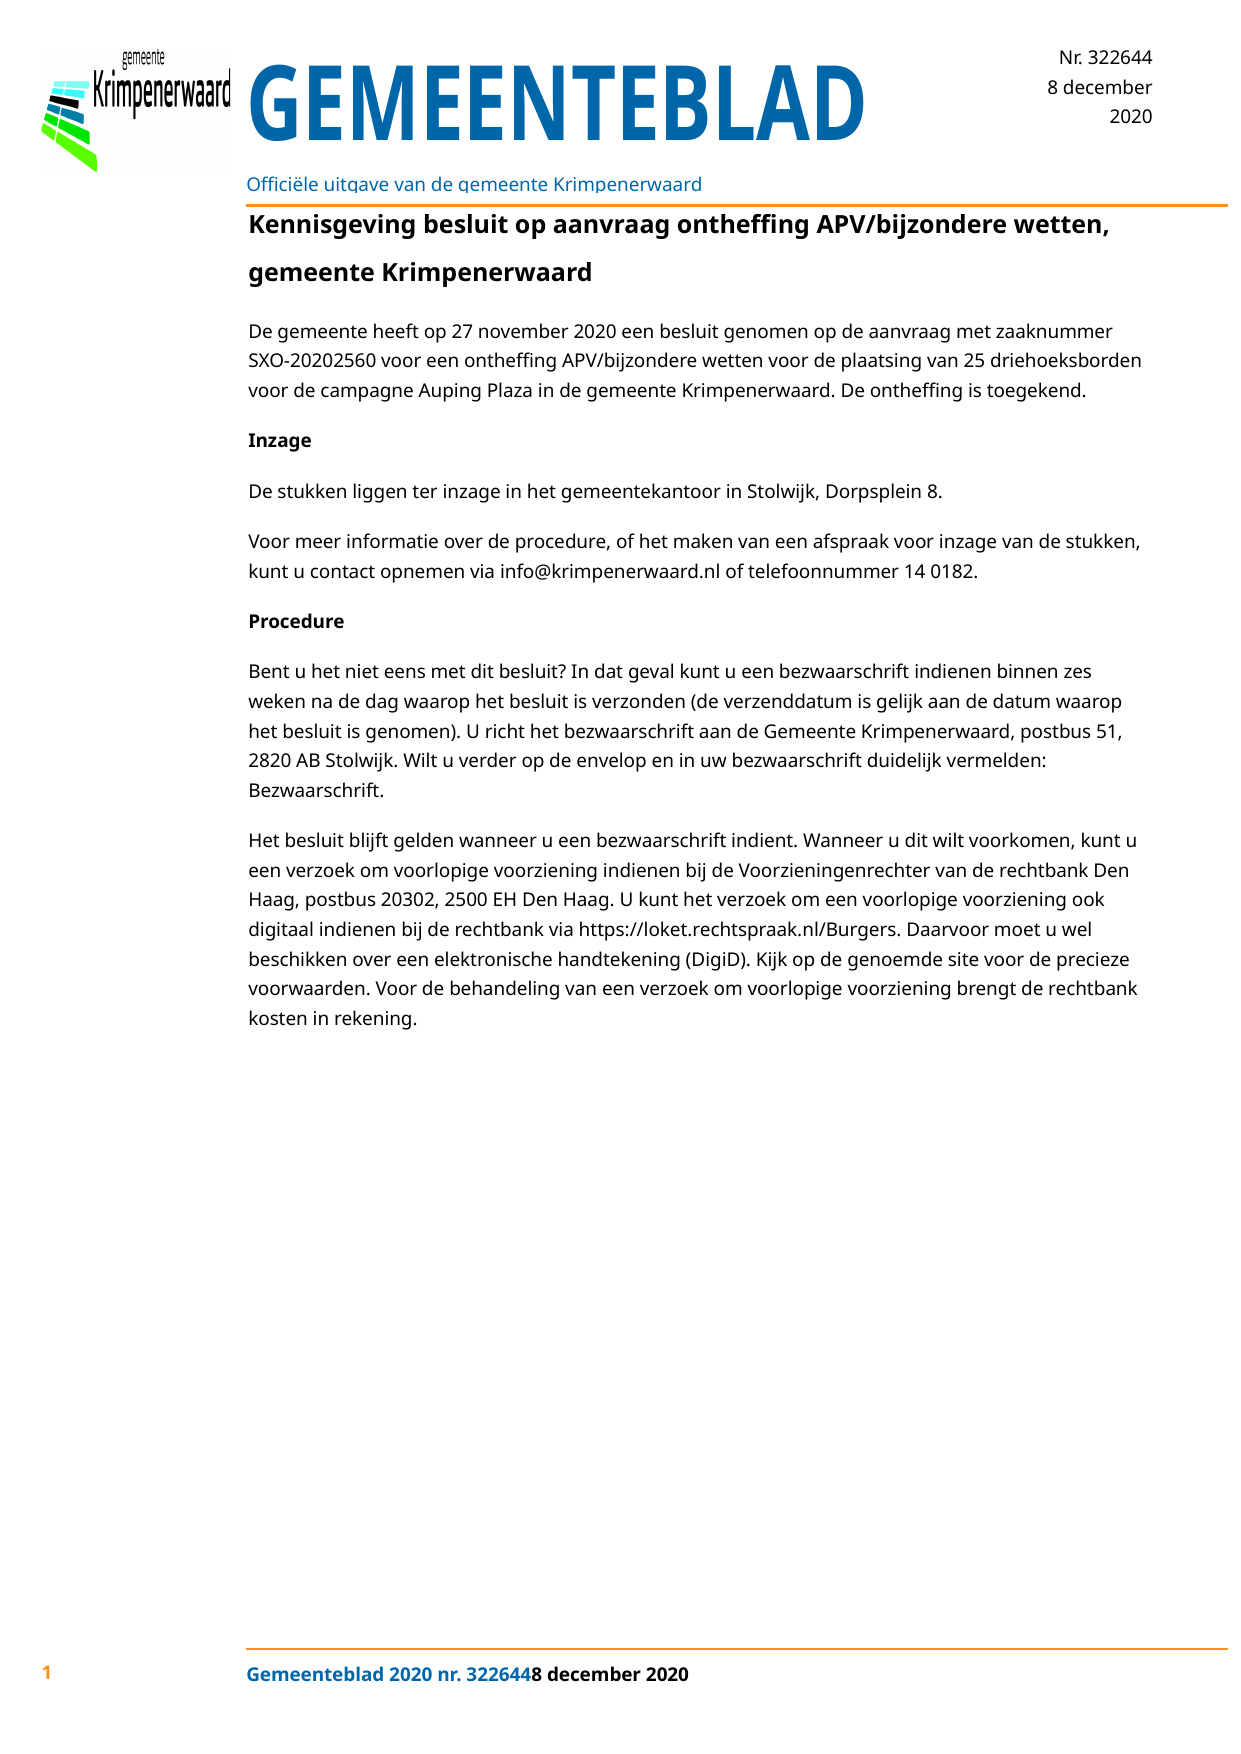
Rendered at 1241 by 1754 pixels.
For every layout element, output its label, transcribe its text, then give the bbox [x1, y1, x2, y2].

text Het besluit blijft gelden wanneer u een bezwaarschrift indient. Wanneer u dit wilt voorkomen, kunt u een verzoek om voorlopige voorziening indienen bij de Voorzieningenrechter van de rechtbank Den Haag, postbus 20302, 2500 EH Den Haag. U kunt het verzoek om een voorlopige voorziening ook digitaal indienen bij de rechtbank via https://loket.rechtspraak.nl/Burgers. Daarvoor moet u wel beschikken over een elektronische handtekening (DigiD). Kijk op de genoemde site voor de precieze voorwaarden. Voor de behandeling van een verzoek om voorlopige voorziening brengt de rechtbank kosten in rekening. [248, 827, 1152, 1031]
text Inzage [248, 427, 1152, 453]
text Bent u het niet eens met dit besluit? In dat geval kunt u een bezwaarschrift indienen binnen zes weken na de dag waarop het besluit is verzonden (de verzenddatum is gelijk aan de datum waarop het besluit is genomen). U richt het bezwaarschrift aan de Gemeente Krimpenerwaard, postbus 51, 2820 AB Stolwijk. Wilt u verder op de envelop en in uw bezwaarschrift duidelijk vermelden: Bezwaarschrift. [248, 659, 1152, 803]
text Kennisgeving besluit op aanvraag ontheffing APV/bijzondere wetten, gemeente Krimpenerwaard [248, 207, 1152, 288]
text De gemeente heeft op 27 november 2020 een besluit genomen op de aanvraag met zaaknummer SXO-20202560 voor een ontheffing APV/bijzondere wetten voor de plaatsing van 25 driehoeksborden voor de campagne Auping Plaza in de gemeente Krimpenerwaard. De ontheffing is toegekend. [248, 318, 1152, 403]
text Procedure [248, 608, 1152, 634]
picture [41, 47, 231, 172]
text De stukken liggen ter inzage in het gemeentekantoor in Stolwijk, Dorpsplein 8. [248, 478, 1152, 504]
text Voor meer informatie over de procedure, of het maken van een afspraak voor inzage van de stukken, kunt u contact opnemen via info@krimpenerwaard.nl of telefoonnummer 14 0182. [248, 528, 1152, 584]
